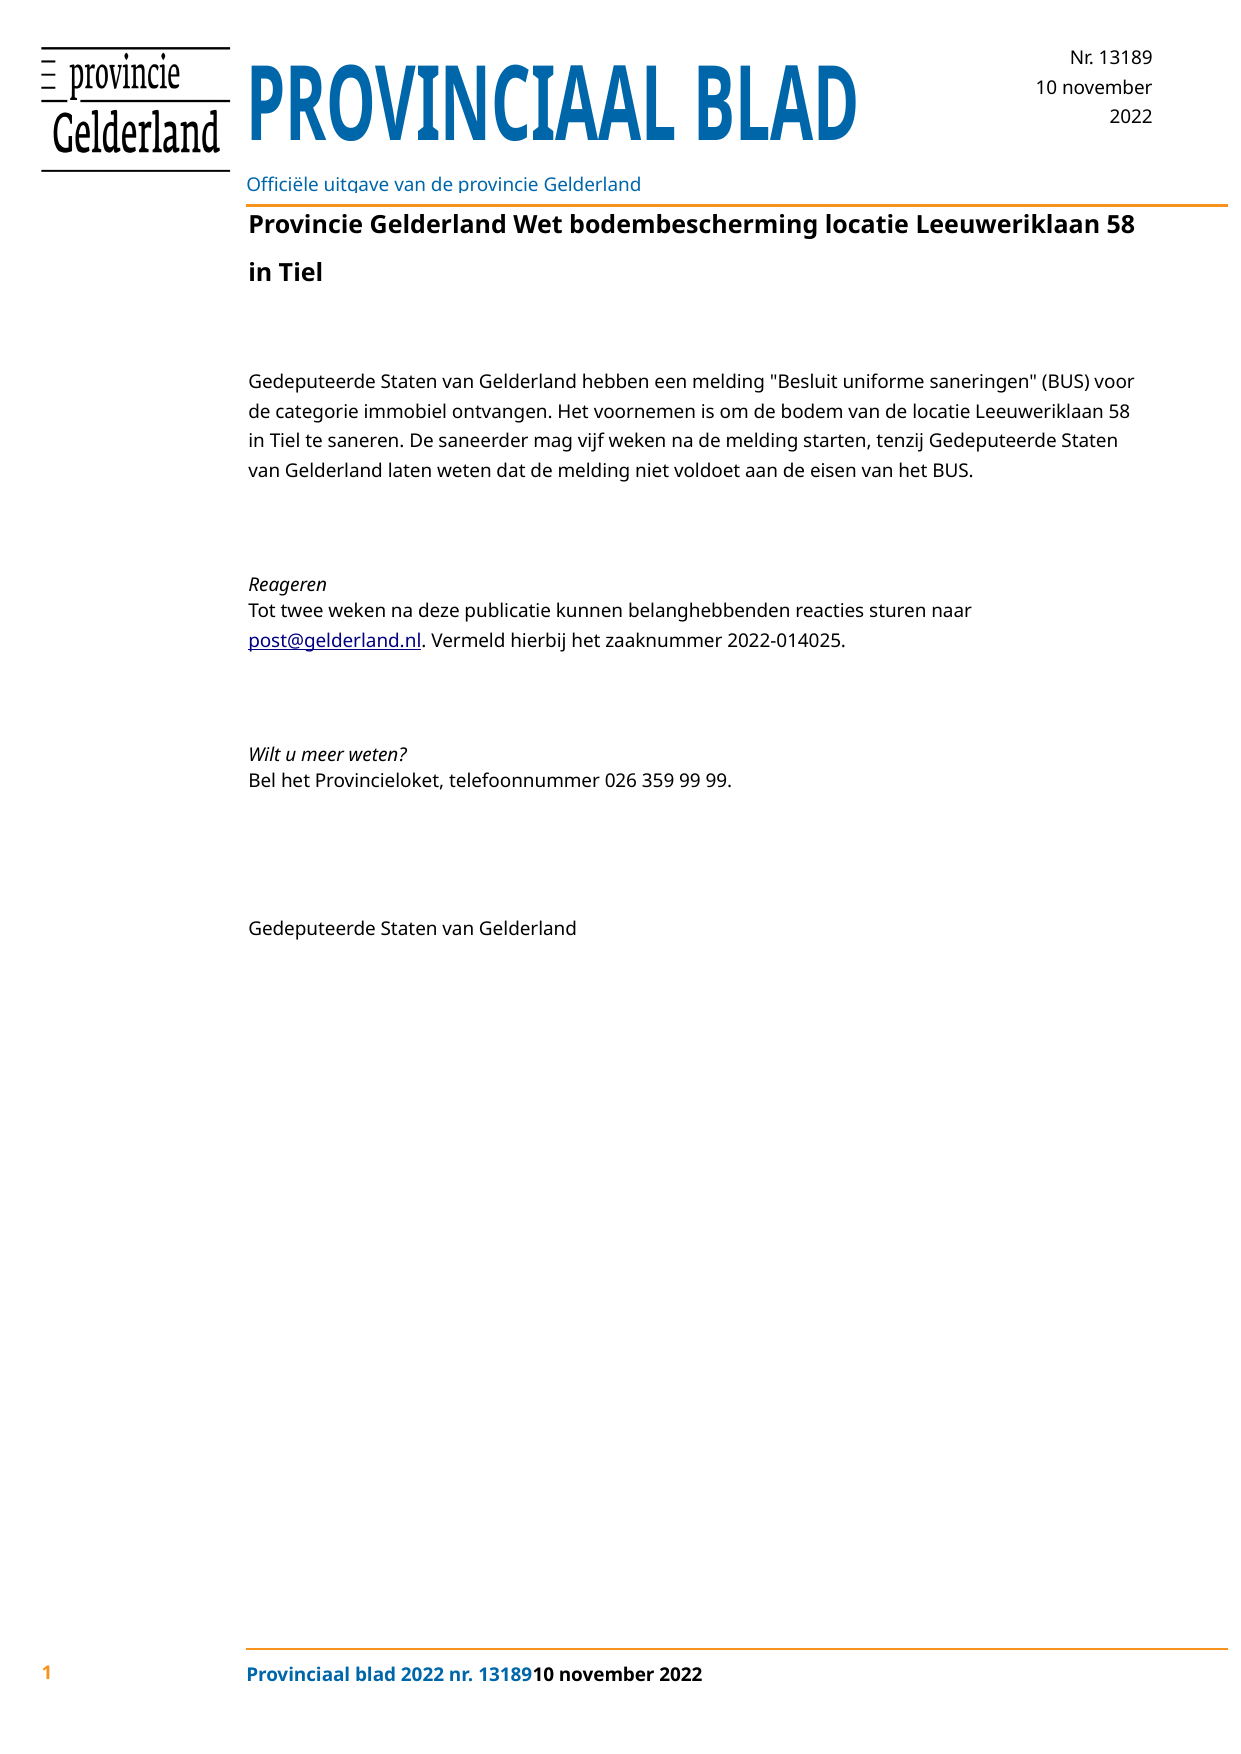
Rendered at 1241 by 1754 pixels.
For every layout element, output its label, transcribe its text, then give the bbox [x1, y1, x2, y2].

text Bel het Provincieloket, telefoonnummer 026 359 99 99. [248, 767, 1152, 793]
text Provincie Gelderland Wet bodembescherming locatie Leeuweriklaan 58 in Tiel [248, 207, 1152, 288]
text Gedeputeerde Staten van Gelderland [248, 916, 1152, 941]
text Gedeputeerde Staten van Gelderland hebben een melding "Besluit uniforme saneringen" (BUS) voor de categorie immobiel ontvangen. Het voornemen is om de bodem van de locatie Leeuweriklaan 58 in Tiel te saneren. De saneerder mag vijf weken na de melding starten, tenzij Gedeputeerde Staten van Gelderland laten weten dat de melding niet voldoet aan de eisen van het BUS. [248, 368, 1152, 483]
text Wilt u meer weten? [248, 741, 1152, 767]
text Reageren [248, 571, 1152, 597]
picture [41, 47, 231, 172]
text Tot twee weken na deze publicatie kunnen belanghebbenden reacties sturen naar post@gelderland.nl. Vermeld hierbij het zaaknummer 2022-014025. [248, 597, 1152, 652]
